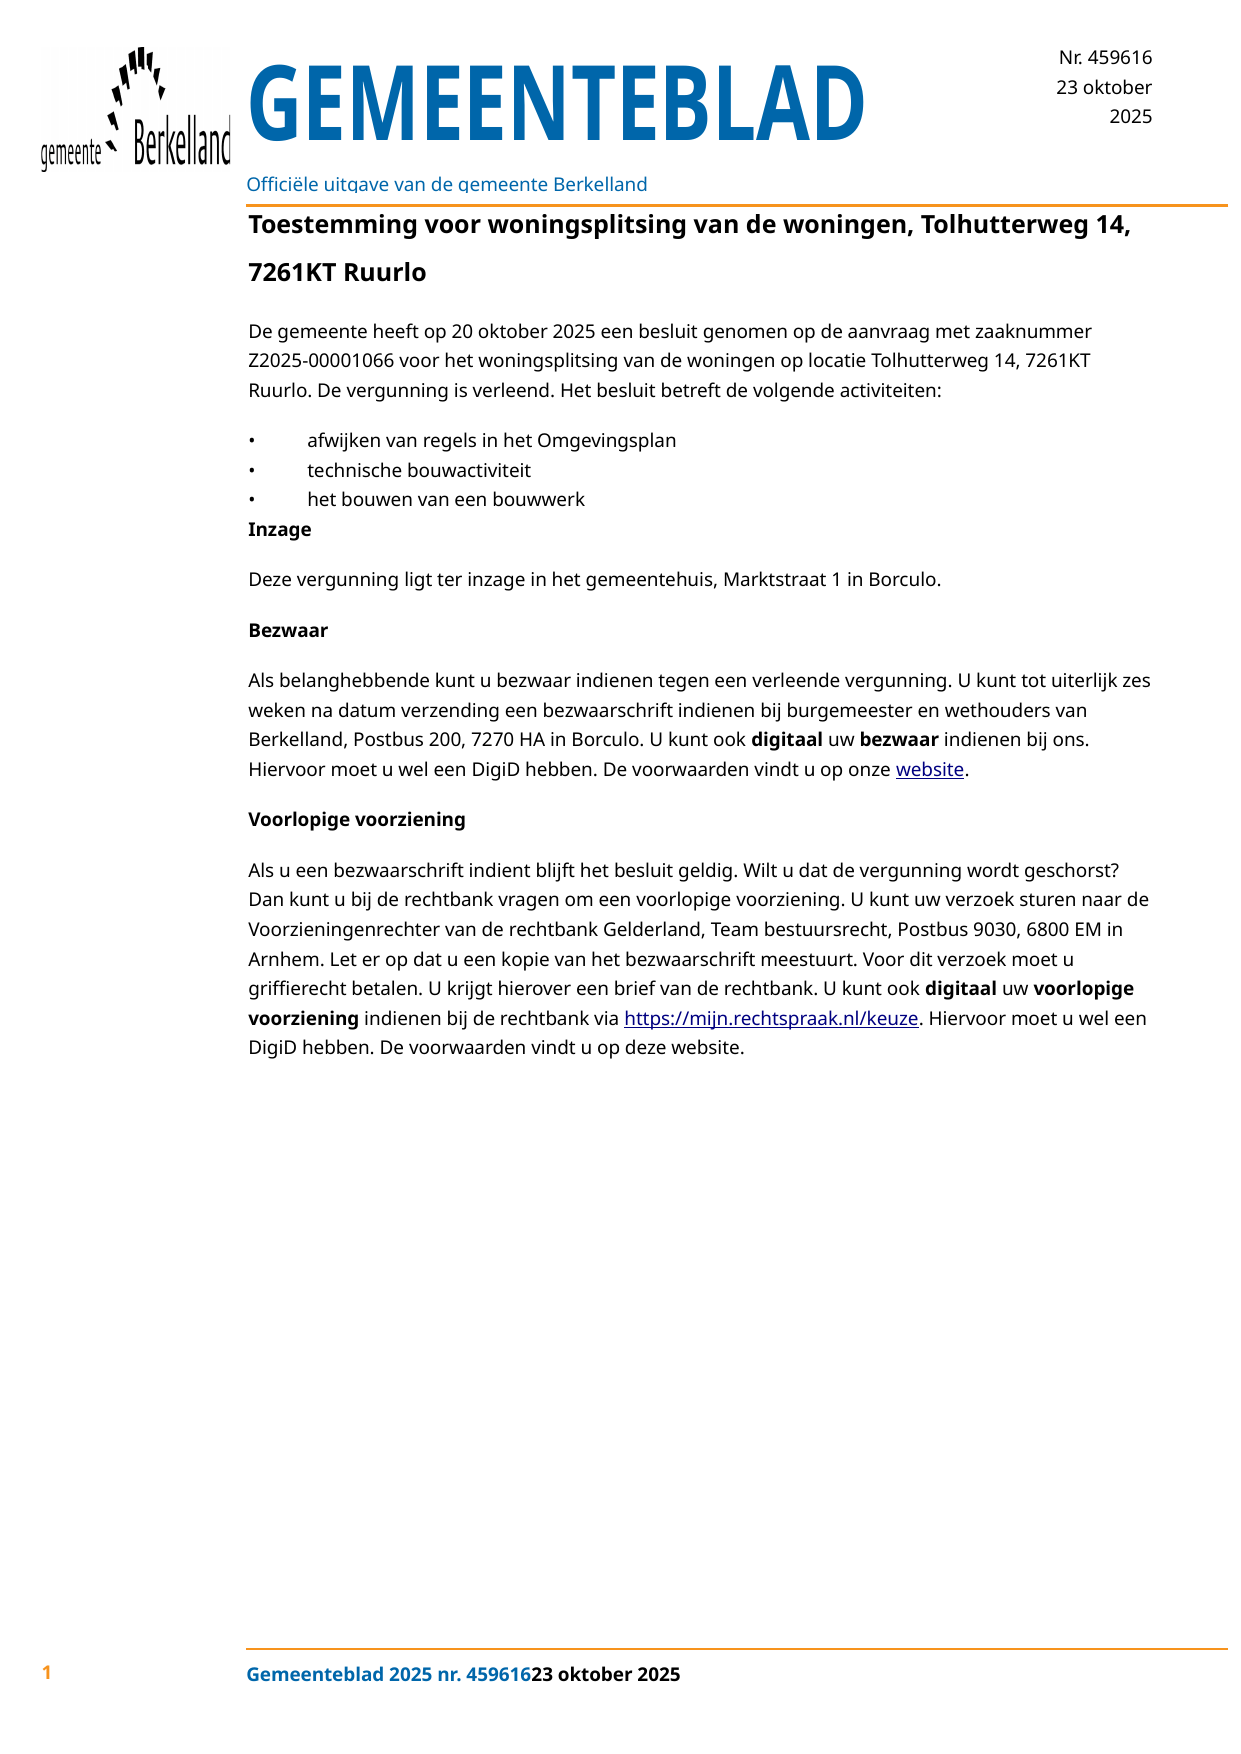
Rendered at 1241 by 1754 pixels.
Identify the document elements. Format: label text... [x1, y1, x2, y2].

text Voorlopige voorziening [248, 807, 1152, 832]
text Als belanghebbende kunt u bezwaar indienen tegen een verleende vergunning. U kunt tot uiterlijk zes weken na datum verzending een bezwaarschrift indienen bij burgemeester en wethouders van Berkelland, Postbus 200, 7270 HA in Borculo. U kunt ook digitaal uw bezwaar indienen bij ons. Hiervoor moet u wel een DigiD hebben. De voorwaarden vindt u op onze website. [248, 667, 1152, 782]
list technische bouwactiviteit [248, 457, 1152, 483]
text Als u een bezwaarschrift indient blijft het besluit geldig. Wilt u dat de vergunning wordt geschorst? Dan kunt u bij de rechtbank vragen om een voorlopige voorziening. U kunt uw verzoek sturen naar de Voorzieningenrechter van de rechtbank Gelderland, Team bestuursrecht, Postbus 9030, 6800 EM in Arnhem. Let er op dat u een kopie van het bezwaarschrift meestuurt. Voor dit verzoek moet u griffierecht betalen. U krijgt hierover een brief van de rechtbank. U kunt ook digitaal uw voorlopige voorziening indienen bij de rechtbank via https://mijn.rechtspraak.nl/keuze. Hiervoor moet u wel een DigiD hebben. De voorwaarden vindt u op deze website. [248, 857, 1152, 1060]
text Toestemming voor woningsplitsing van de woningen, Tolhutterweg 14, 7261KT Ruurlo [248, 207, 1152, 288]
text Inzage [248, 516, 1152, 542]
text Bezwaar [248, 617, 1152, 643]
list afwijken van regels in het Omgevingsplan [248, 427, 1152, 453]
text De gemeente heeft op 20 oktober 2025 een besluit genomen op de aanvraag met zaaknummer Z2025-00001066 voor het woningsplitsing van de woningen op locatie Tolhutterweg 14, 7261KT Ruurlo. De vergunning is verleend. Het besluit betreft de volgende activiteiten: [248, 318, 1152, 403]
list het bouwen van een bouwwerk [248, 487, 1152, 512]
picture [41, 47, 231, 172]
text Deze vergunning ligt ter inzage in het gemeentehuis, Marktstraat 1 in Borculo. [248, 567, 1152, 592]
